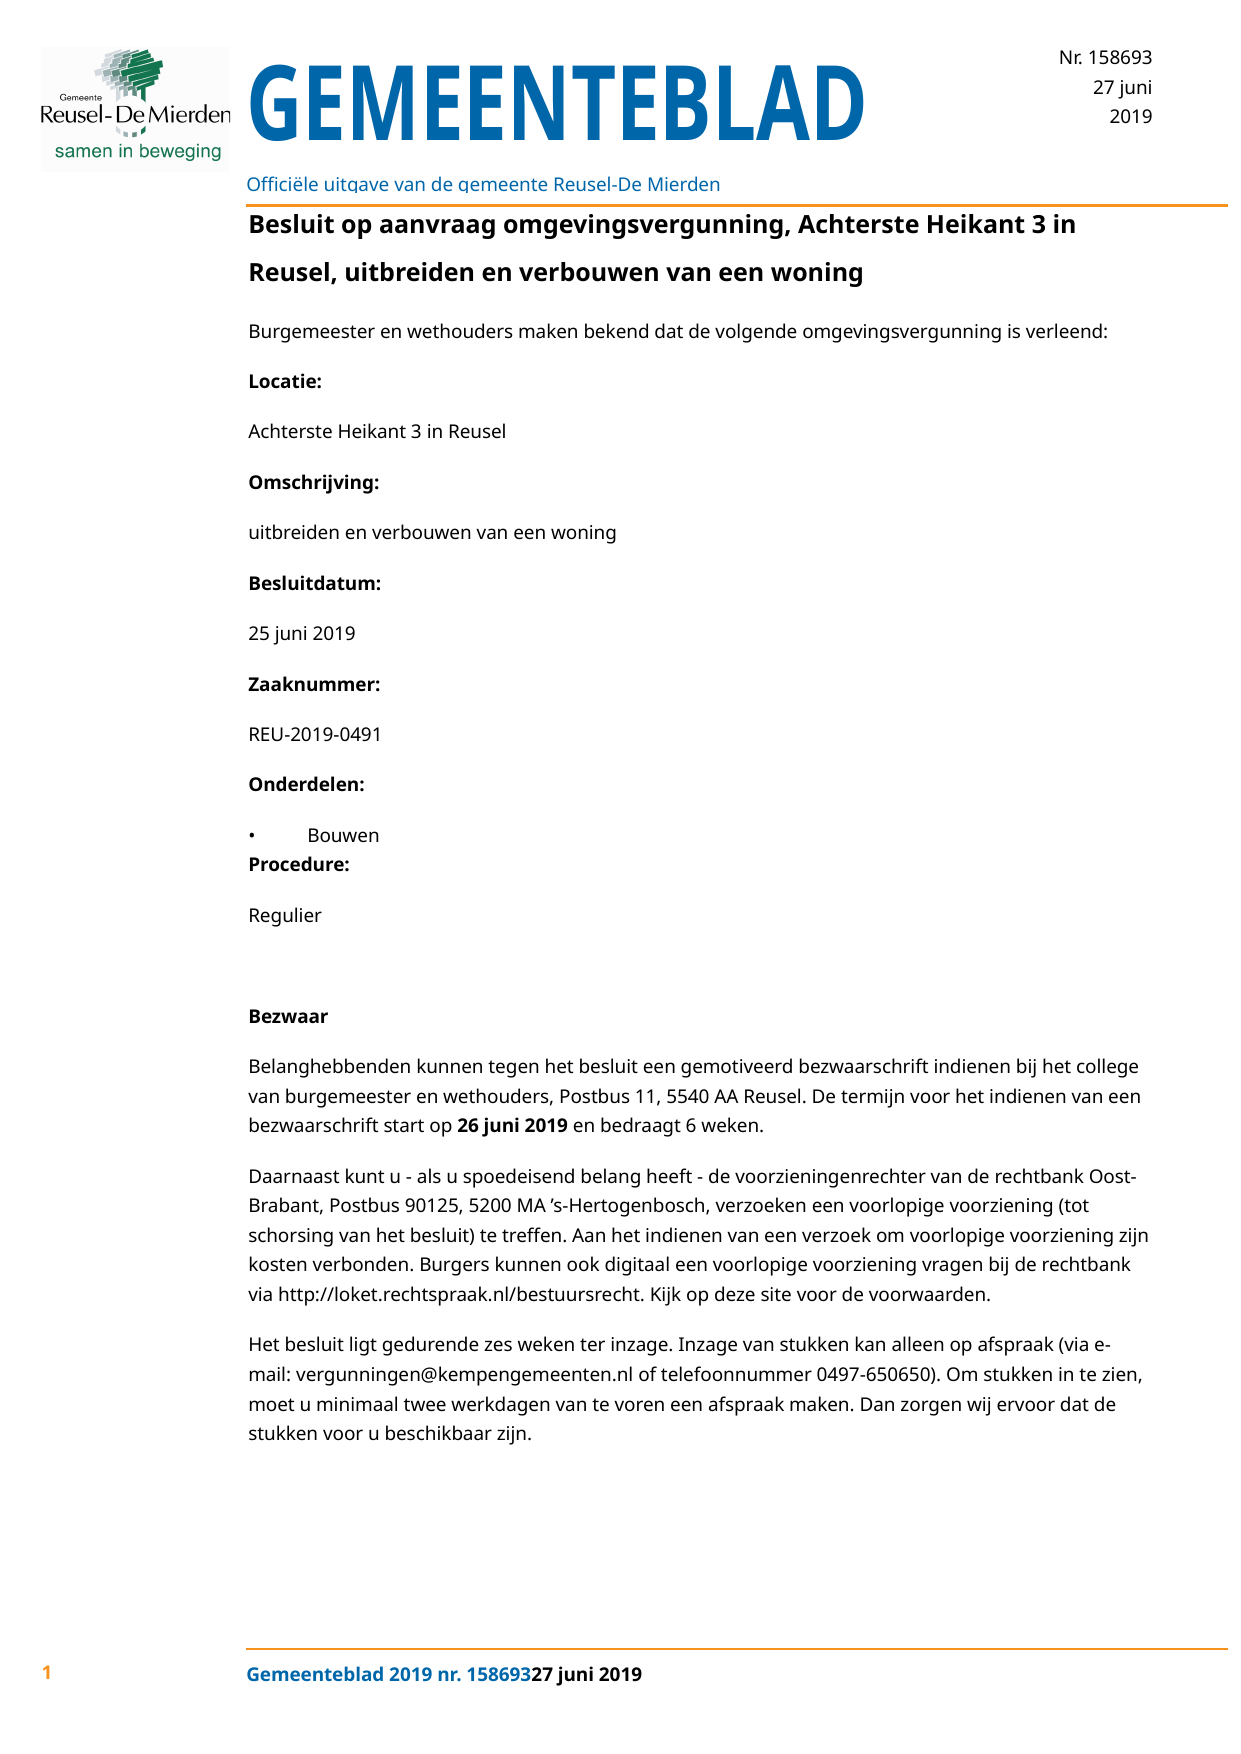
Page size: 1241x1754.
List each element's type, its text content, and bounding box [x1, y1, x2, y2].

text Bezwaar [248, 1003, 1152, 1029]
text uitbreiden en verbouwen van een woning [248, 519, 1152, 545]
text Regulier [248, 902, 1152, 928]
text Onderdelen: [248, 772, 1152, 797]
text Besluitdatum: [248, 570, 1152, 596]
text Locatie: [248, 368, 1152, 394]
list Bouwen [248, 822, 1152, 848]
text Zaaknummer: [248, 671, 1152, 697]
text Procedure: [248, 852, 1152, 877]
text Achterste Heikant 3 in Reusel [248, 419, 1152, 444]
text Besluit op aanvraag omgevingsvergunning, Achterste Heikant 3 in Reusel, uitbreiden en verbouwen van een woning [248, 207, 1152, 288]
text REU-2019-0491 [248, 721, 1152, 747]
text Daarnaast kunt u - als u spoedeisend belang heeft - de voorzieningenrechter van de rechtbank Oost-Brabant, Postbus 90125, 5200 MA ’s-Hertogenbosch, verzoeken een voorlopige voorziening (tot schorsing van het besluit) te treffen. Aan het indienen van een verzoek om voorlopige voorziening zijn kosten verbonden. Burgers kunnen ook digitaal een voorlopige voorziening vragen bij de rechtbank via http://loket.rechtspraak.nl/bestuursrecht. Kijk op deze site voor de voorwaarden. [248, 1163, 1152, 1307]
picture [41, 47, 231, 172]
text Burgemeester en wethouders maken bekend dat de volgende omgevingsvergunning is verleend: [248, 318, 1152, 344]
text Belanghebbenden kunnen tegen het besluit een gemotiveerd bezwaarschrift indienen bij het college van burgemeester en wethouders, Postbus 11, 5540 AA Reusel. De termijn voor het indienen van een bezwaarschrift start op 26 juni 2019 en bedraagt 6 weken. [248, 1053, 1152, 1138]
text Omschrijving: [248, 469, 1152, 495]
text Het besluit ligt gedurende zes weken ter inzage. Inzage van stukken kan alleen op afspraak (via e-mail: vergunningen@kempengemeenten.nl of telefoonnummer 0497-650650). Om stukken in te zien, moet u minimaal twee werkdagen van te voren een afspraak maken. Dan zorgen wij ervoor dat de stukken voor u beschikbaar zijn. [248, 1332, 1152, 1446]
text 25 juni 2019 [248, 620, 1152, 646]
